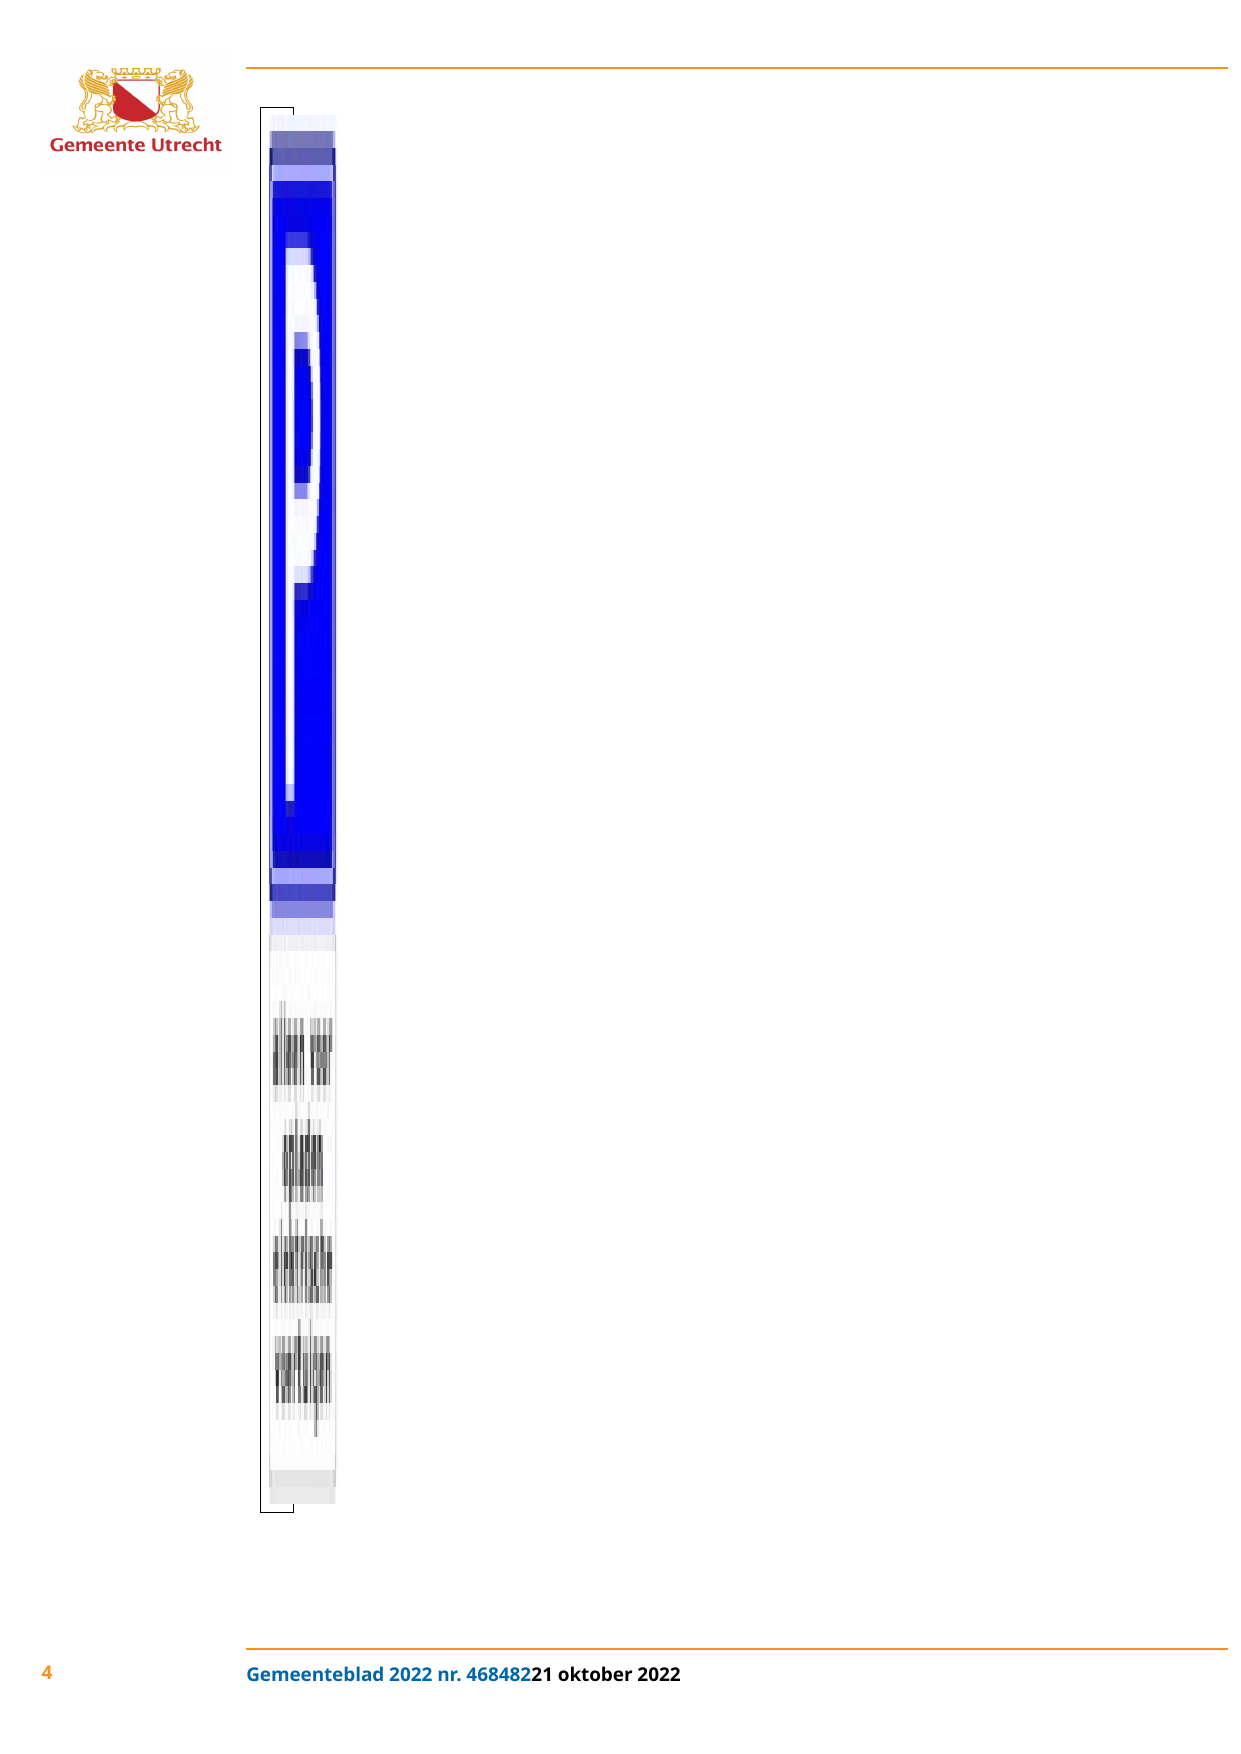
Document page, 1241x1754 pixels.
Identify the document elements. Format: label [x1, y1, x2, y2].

picture [268, 115, 338, 1504]
picture [41, 47, 231, 172]
